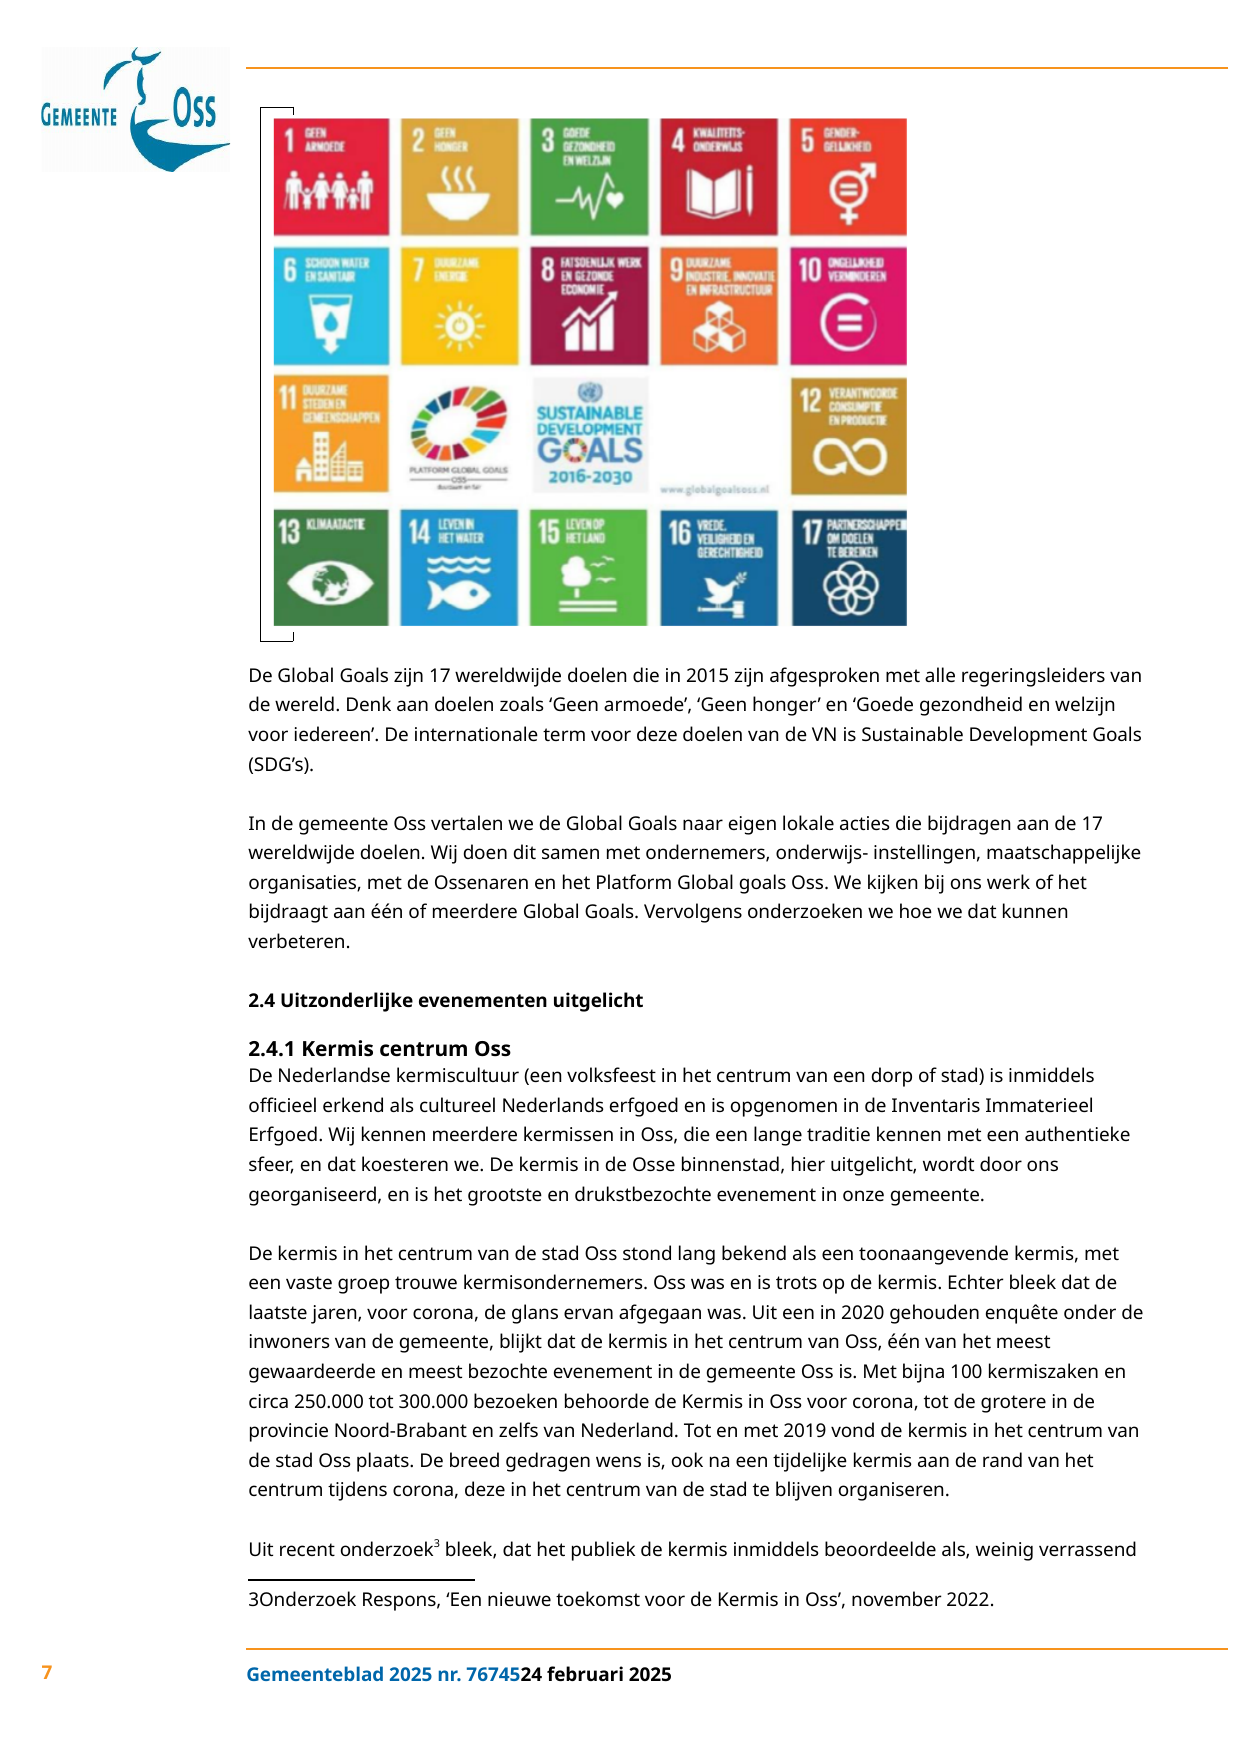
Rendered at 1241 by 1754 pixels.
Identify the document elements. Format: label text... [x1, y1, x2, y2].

picture [268, 115, 913, 632]
text De kermis in het centrum van de stad Oss stond lang bekend als een toonaangevende kermis, met een vaste groep trouwe kermisondernemers. Oss was en is trots op de kermis. Echter bleek dat de laatste jaren, voor corona, de glans ervan afgegaan was. Uit een in 2020 gehouden enquête onder de inwoners van de gemeente, blijkt dat de kermis in het centrum van Oss, één van het meest gewaardeerde en meest bezochte evenement in de gemeente Oss is. Met bijna 100 kermiszaken en circa 250.000 tot 300.000 bezoeken behoorde de Kermis in Oss voor corona, tot de grotere in de provincie Noord-Brabant en zelfs van Nederland. Tot en met 2019 vond de kermis in het centrum van de stad Oss plaats. De breed gedragen wens is, ook na een tijdelijke kermis aan de rand van het centrum tijdens corona, deze in het centrum van de stad te blijven organiseren. [248, 1240, 1152, 1502]
text De Global Goals zijn 17 wereldwijde doelen die in 2015 zijn afgesproken met alle regeringsleiders van de wereld. Denk aan doelen zoals ‘Geen armoede’, ‘Geen honger’ en ‘Goede gezondheid en welzijn voor iedereen’. De internationale term voor deze doelen van de VN is Sustainable Development Goals (SDG’s). [248, 662, 1152, 777]
text In de gemeente Oss vertalen we de Global Goals naar eigen lokale acties die bijdragen aan de 17 wereldwijde doelen. Wij doen dit samen met ondernemers, onderwijs- instellingen, maatschappelijke organisaties, met de Ossenaren en het Platform Global goals Oss. We kijken bij ons werk of het bijdraagt aan één of meerdere Global Goals. Vervolgens onderzoeken we hoe we dat kunnen verbeteren. [248, 810, 1152, 954]
text Onderzoek Respons, ‘Een nieuwe toekomst voor de Kermis in Oss’, november 2022. [248, 1586, 1152, 1612]
text 2.4.1 Kermis centrum Oss [248, 1034, 1152, 1062]
text 2.4 Uitzonderlijke evenementen uitgelicht [248, 987, 1152, 1013]
text De Nederlandse kermiscultuur (een volksfeest in het centrum van een dorp of stad) is inmiddels officieel erkend als cultureel Nederlands erfgoed en is opgenomen in de Inventaris Immaterieel Erfgoed. Wij kennen meerdere kermissen in Oss, die een lange traditie kennen met een authentieke sfeer, en dat koesteren we. De kermis in de Osse binnenstad, hier uitgelicht, wordt door ons georganiseerd, en is het grootste en drukstbezochte evenement in onze gemeente. [248, 1062, 1152, 1207]
picture [41, 47, 231, 172]
text Uit recent onderzoek bleek, dat het publiek de kermis inmiddels beoordeelde als, weinig verrassend [248, 1536, 1152, 1562]
